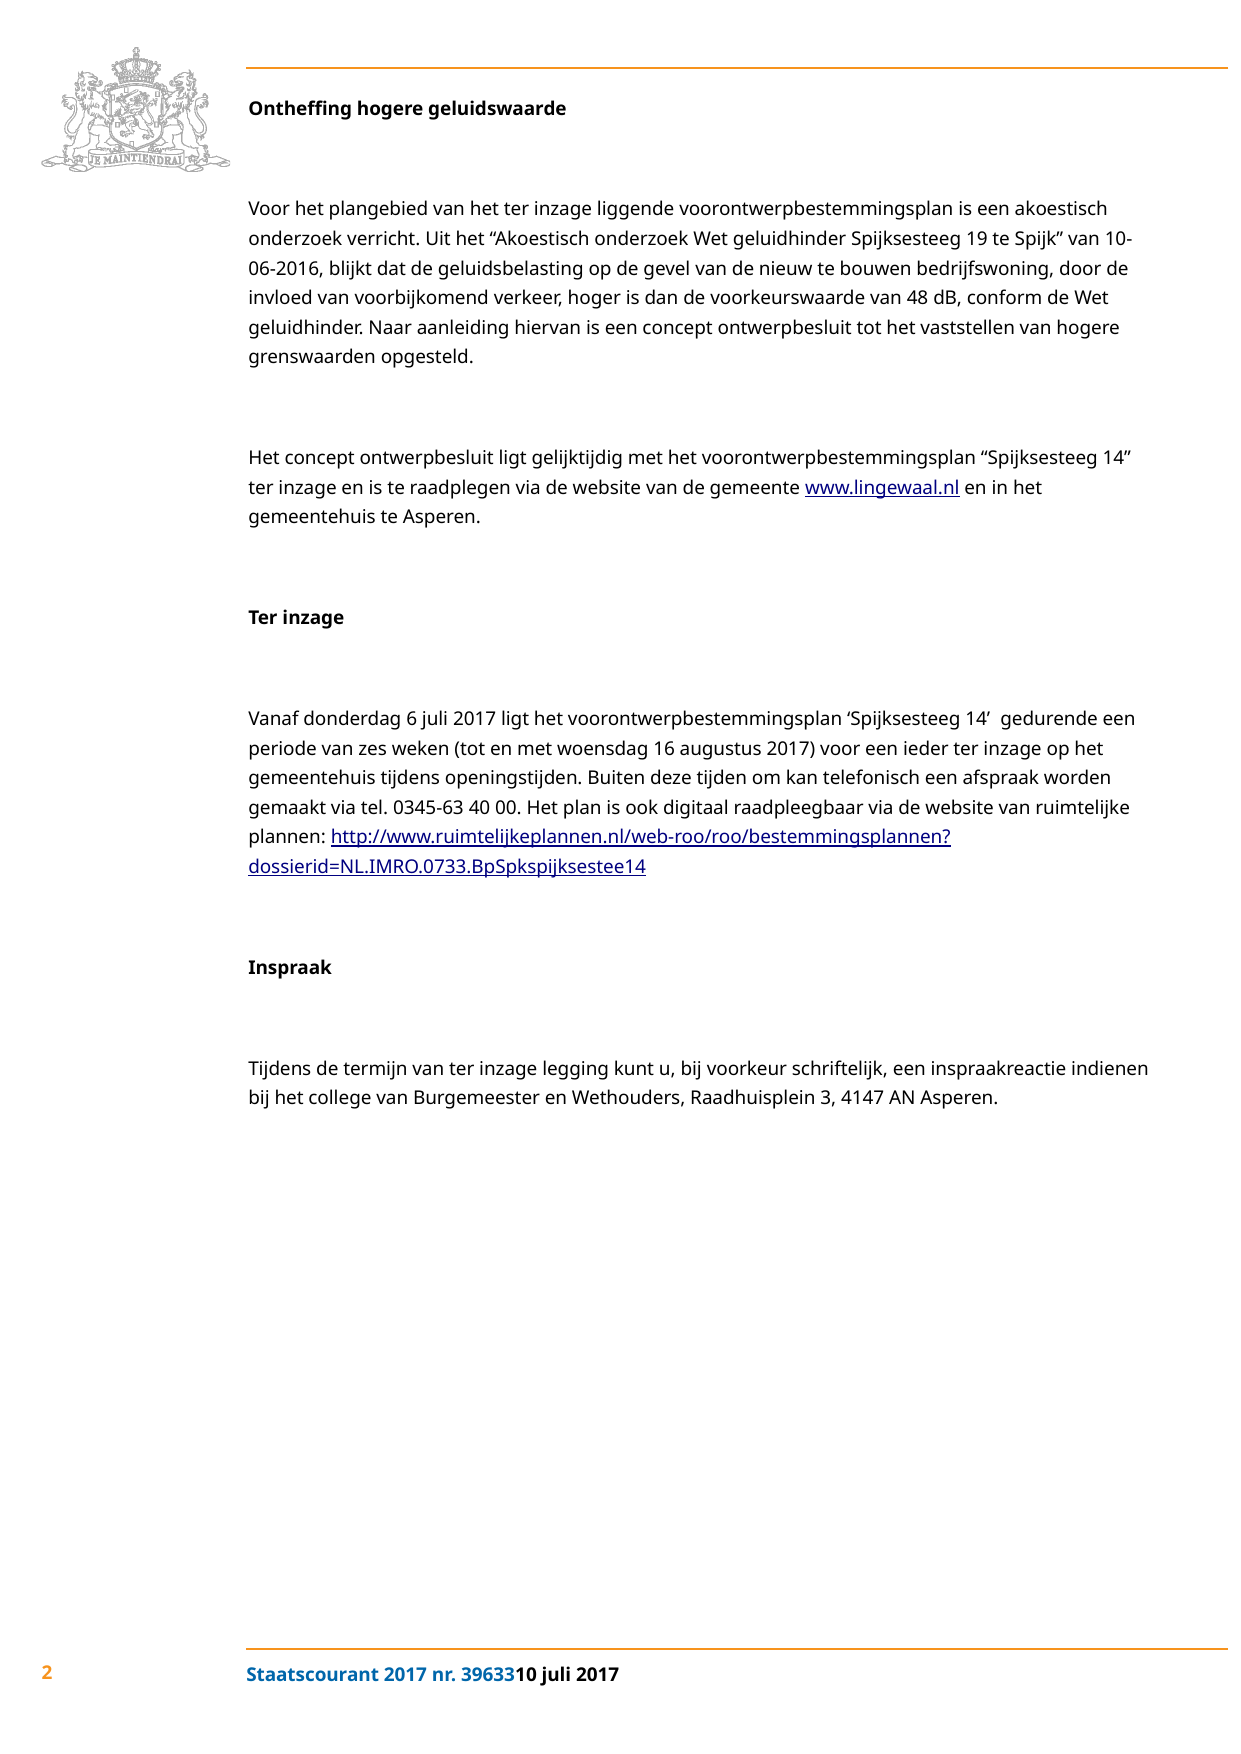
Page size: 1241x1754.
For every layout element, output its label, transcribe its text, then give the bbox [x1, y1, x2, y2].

text Vanaf donderdag 6 juli 2017 ligt het voorontwerpbestemmingsplan ‘Spijksesteeg 14’ gedurende een periode van zes weken (tot en met woensdag 16 augustus 2017) voor een ieder ter inzage op het gemeentehuis tijdens openingstijden. Buiten deze tijden om kan telefonisch een afspraak worden gemaakt via tel. 0345-63 40 00. Het plan is ook digitaal raadpleegbaar via de website van ruimtelijke plannen: http://www.ruimtelijkeplannen.nl/web-roo/roo/bestemmingsplannen?dossierid=NL.IMRO.0733.BpSpkspijksestee14 [248, 705, 1152, 879]
picture [41, 47, 231, 172]
text Tijdens de termijn van ter inzage legging kunt u, bij voorkeur schriftelijk, een inspraakreactie indienen bij het college van Burgemeester en Wethouders, Raadhuisplein 3, 4147 AN Asperen. [248, 1055, 1152, 1110]
text Voor het plangebied van het ter inzage liggende voorontwerpbestemmingsplan is een akoestisch onderzoek verricht. Uit het “Akoestisch onderzoek Wet geluidhinder Spijksesteeg 19 te Spijk” van 10-06-2016, blijkt dat de geluidsbelasting op de gevel van de nieuw te bouwen bedrijfswoning, door de invloed van voorbijkomend verkeer, hoger is dan de voorkeurswaarde van 48 dB, conform de Wet geluidhinder. Naar aanleiding hiervan is een concept ontwerpbesluit tot het vaststellen van hogere grenswaarden opgesteld. [248, 196, 1152, 369]
text Ontheffing hogere geluidswaarde [248, 95, 1152, 121]
text Het concept ontwerpbesluit ligt gelijktijdig met het voorontwerpbestemmingsplan “Spijksesteeg 14” ter inzage en is te raadplegen via de website van de gemeente www.lingewaal.nl en in het gemeentehuis te Asperen. [248, 444, 1152, 529]
text Ter inzage [248, 604, 1152, 630]
text Inspraak [248, 954, 1152, 980]
